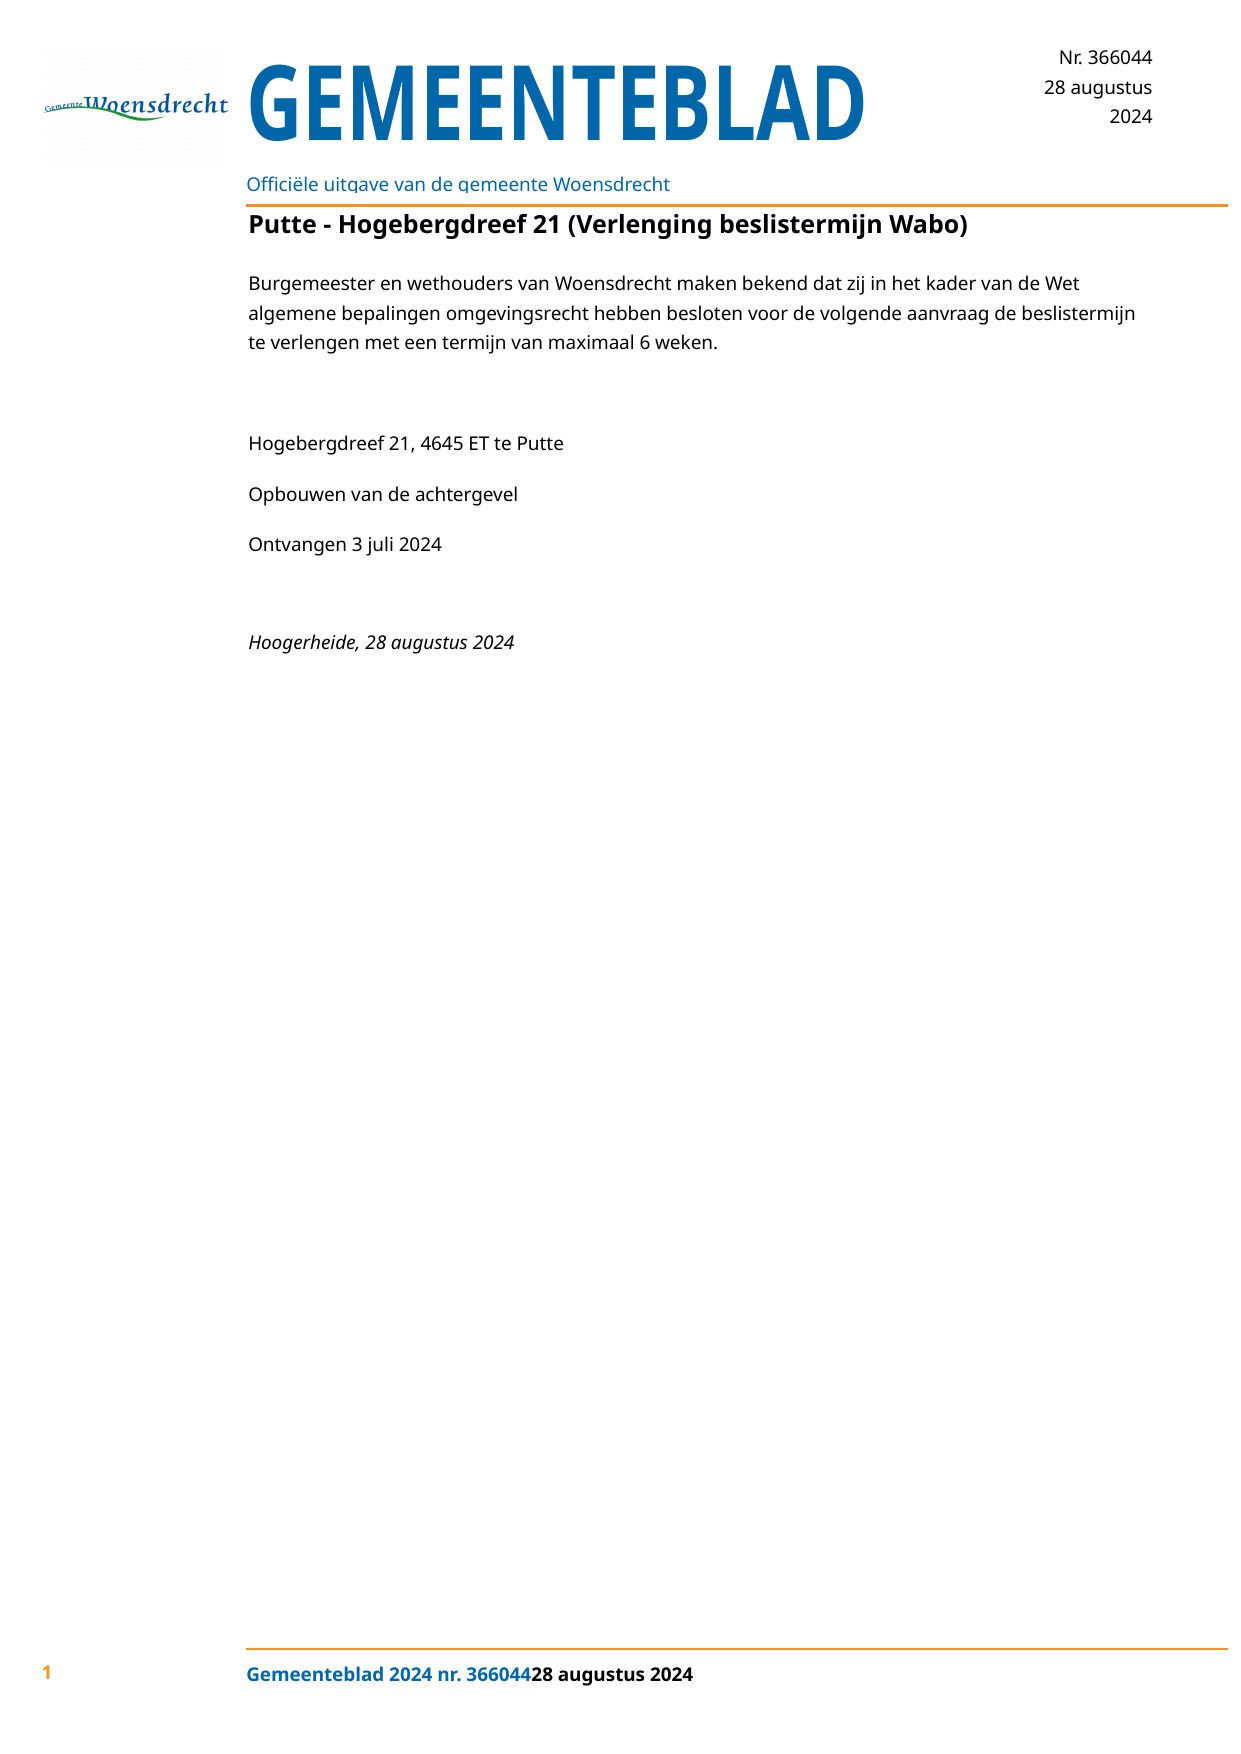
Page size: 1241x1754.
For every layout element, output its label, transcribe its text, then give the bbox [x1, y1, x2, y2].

text Hoogerheide, 28 augustus 2024 [248, 629, 1152, 655]
picture [41, 47, 231, 172]
text Opbouwen van de achtergevel [248, 481, 1152, 506]
text Hogebergdreef 21, 4645 ET te Putte [248, 430, 1152, 456]
text Ontvangen 3 juli 2024 [248, 531, 1152, 557]
text Burgemeester en wethouders van Woensdrecht maken bekend dat zij in het kader van de Wet algemene bepalingen omgevingsrecht hebben besloten voor de volgende aanvraag de beslistermijn te verlengen met een termijn van maximaal 6 weken. [248, 270, 1152, 355]
text Putte - Hogebergdreef 21 (Verlenging beslistermijn Wabo) [248, 207, 1152, 241]
